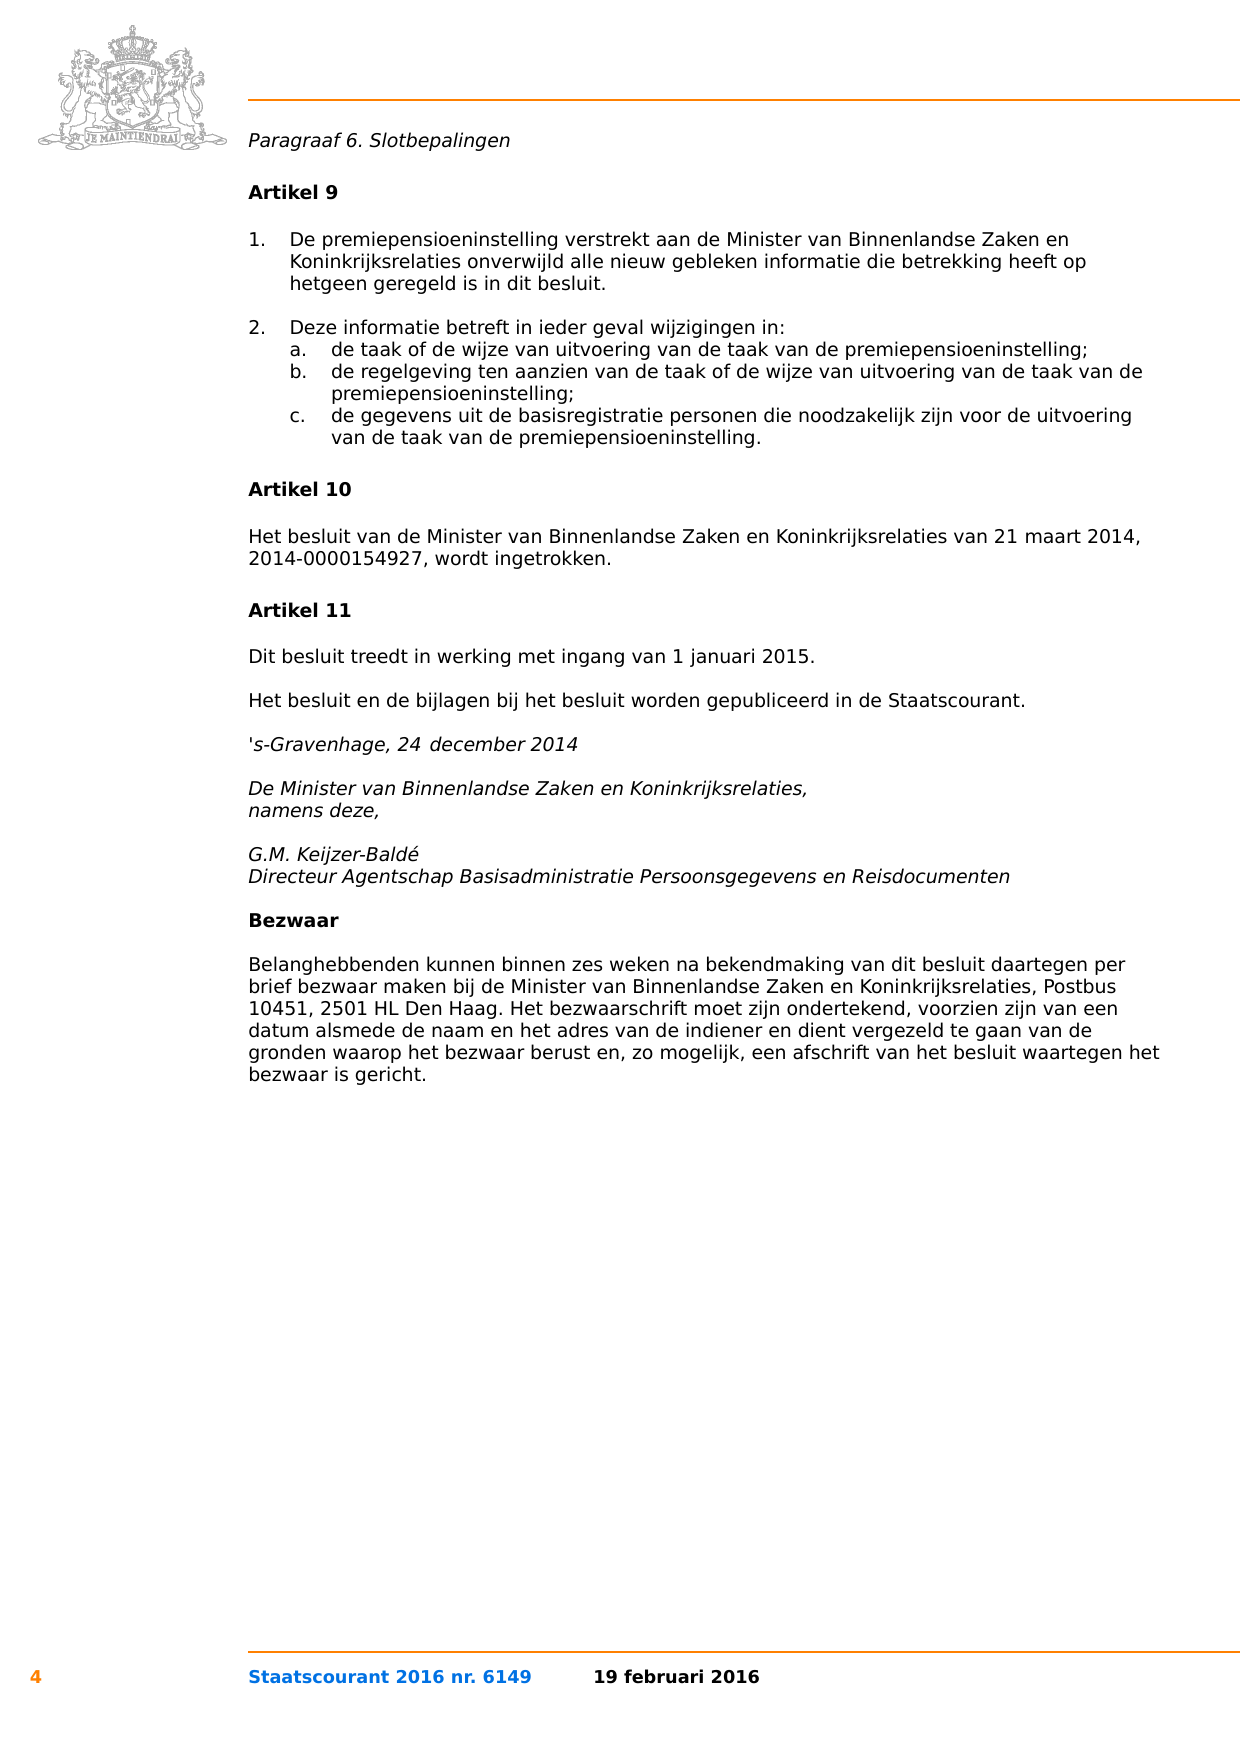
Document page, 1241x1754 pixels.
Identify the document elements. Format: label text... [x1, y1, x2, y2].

text Bezwaar [248, 910, 1163, 932]
text Het besluit van de Minister van Binnenlandse Zaken en Koninkrijksrelaties van 21 maart 2014, 2014-0000154927, wordt ingetrokken. [248, 526, 1163, 569]
text De Minister van Binnenlandse Zaken en Koninkrijksrelaties, namens deze, G.M. Keijzer-Baldé Directeur Agentschap Basisadministratie Persoonsgegevens en Reisdocumenten [248, 778, 1163, 888]
text c. de gegevens uit de basisregistratie personen die noodzakelijk zijn voor de uitvoering van de taak van de premiepensioeninstelling. [289, 404, 1163, 448]
text a. de taak of de wijze van uitvoering van de taak van de premiepensioeninstelling; [289, 339, 1163, 361]
text b. de regelgeving ten aanzien van de taak of de wijze van uitvoering van de taak van de premiepensioeninstelling; [289, 361, 1163, 404]
text Belanghebbenden kunnen binnen zes weken na bekendmaking van dit besluit daartegen per brief bezwaar maken bij de Minister van Binnenlandse Zaken en Koninkrijksrelaties, Postbus 10451, 2501 HL Den Haag. Het bezwaarschrift moet zijn ondertekend, voorzien zijn van een datum alsmede de naam en het adres van de indiener en dient vergezeld te gaan van de gronden waarop het bezwaar berust en, zo mogelijk, een afschrift van het besluit waartegen het bezwaar is gericht. [248, 954, 1163, 1086]
text Het besluit en de bijlagen bij het besluit worden gepubliceerd in de Staatscourant. [248, 690, 1163, 712]
text 2. Deze informatie betreft in ieder geval wijzigingen in: [248, 317, 1163, 339]
text 1. De premiepensioeninstelling verstrekt aan de Minister van Binnenlandse Zaken en Koninkrijksrelaties onverwijld alle nieuw gebleken informatie die betrekking heeft op hetgeen geregeld is in dit besluit. [248, 229, 1163, 295]
picture [38, 25, 227, 150]
text Dit besluit treedt in werking met ingang van 1 januari 2015. [248, 646, 1163, 668]
text 's-Gravenhage, 24 december 2014 [248, 734, 1163, 756]
subtitle Artikel 9 [248, 182, 1163, 204]
subtitle Artikel 11 [248, 599, 1163, 621]
subtitle Artikel 10 [248, 478, 1163, 501]
subtitle Paragraaf 6. Slotbepalingen [248, 130, 1163, 152]
